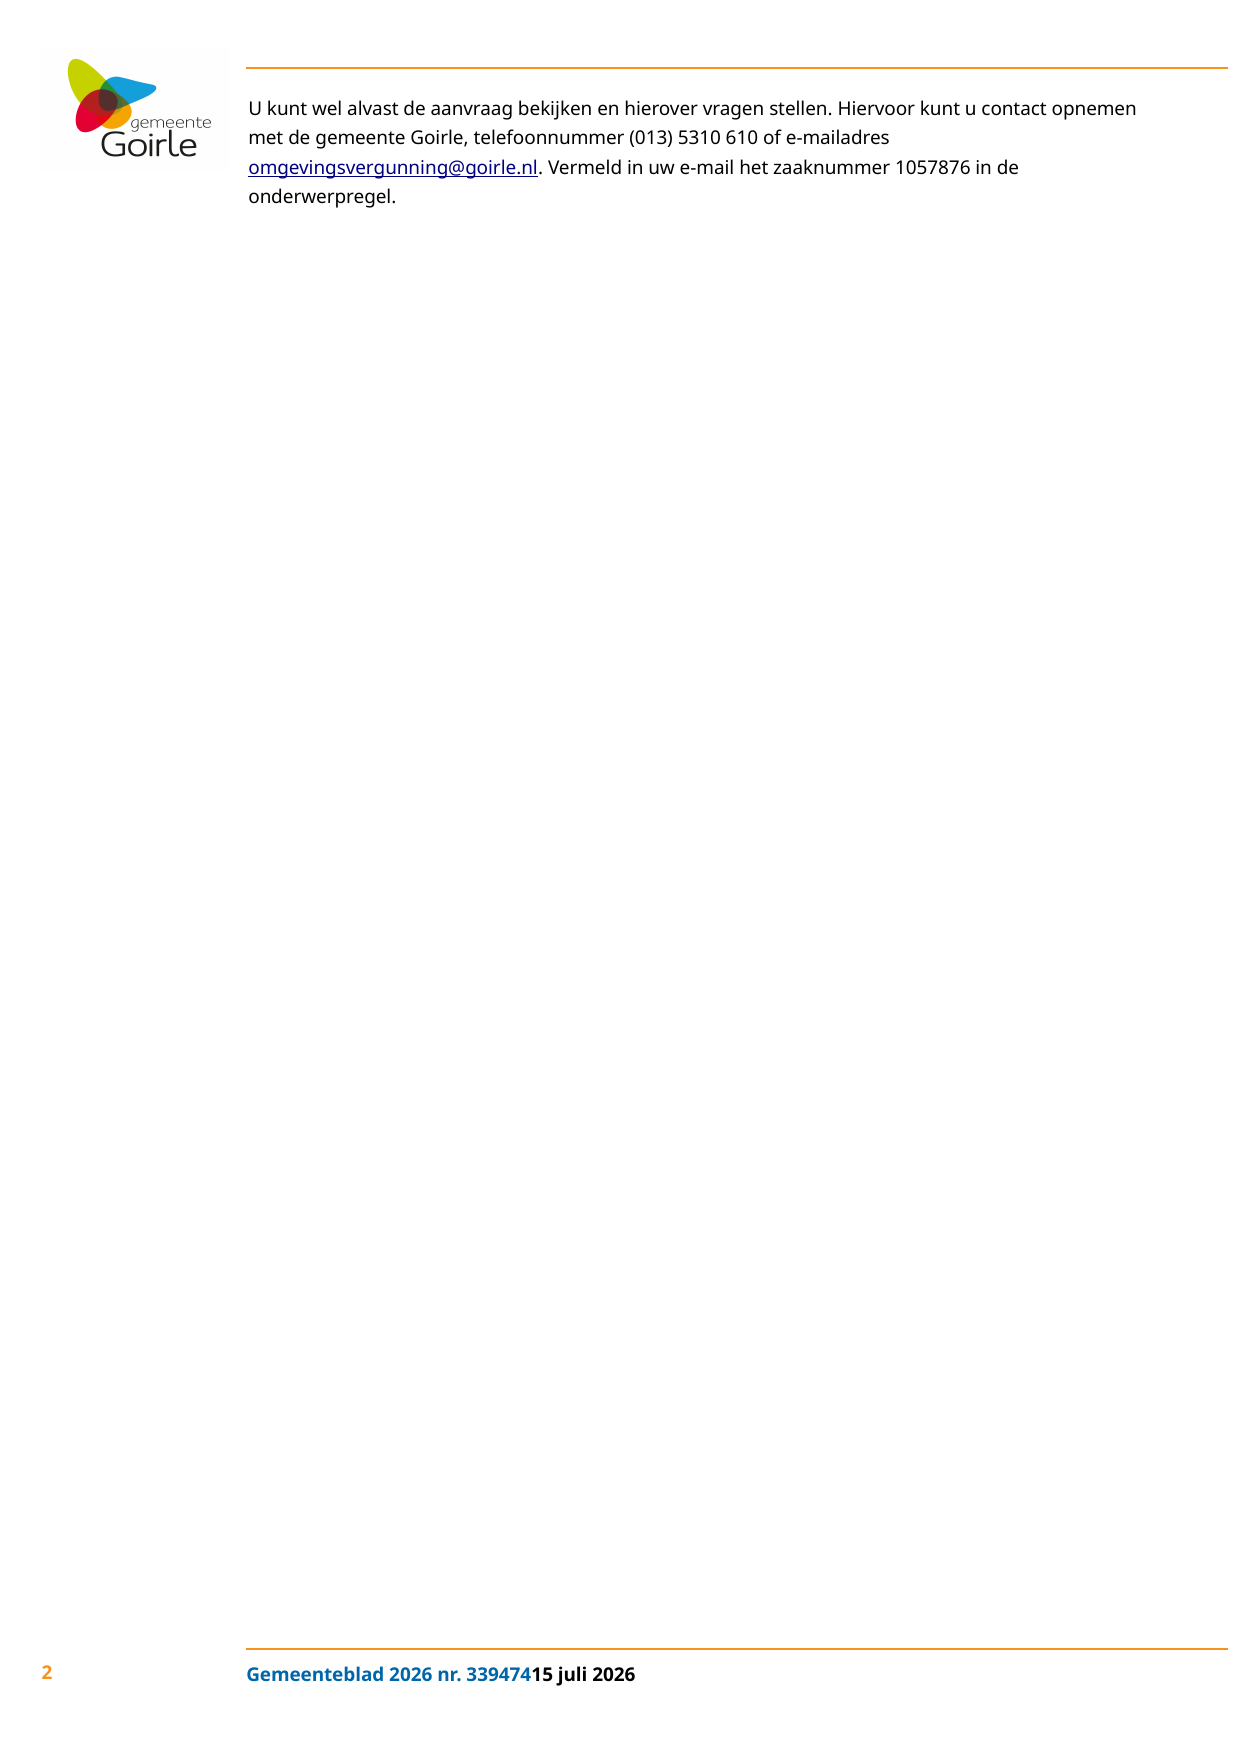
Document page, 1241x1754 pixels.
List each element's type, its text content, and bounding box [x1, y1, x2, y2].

text U kunt wel alvast de aanvraag bekijken en hierover vragen stellen. Hiervoor kunt u contact opnemen met de gemeente Goirle, telefoonnummer (013) 5310 610 of e-mailadres omgevingsvergunning@goirle.nl. Vermeld in uw e-mail het zaaknummer 1057876 in de onderwerpregel. [248, 95, 1152, 209]
picture [41, 47, 231, 172]
